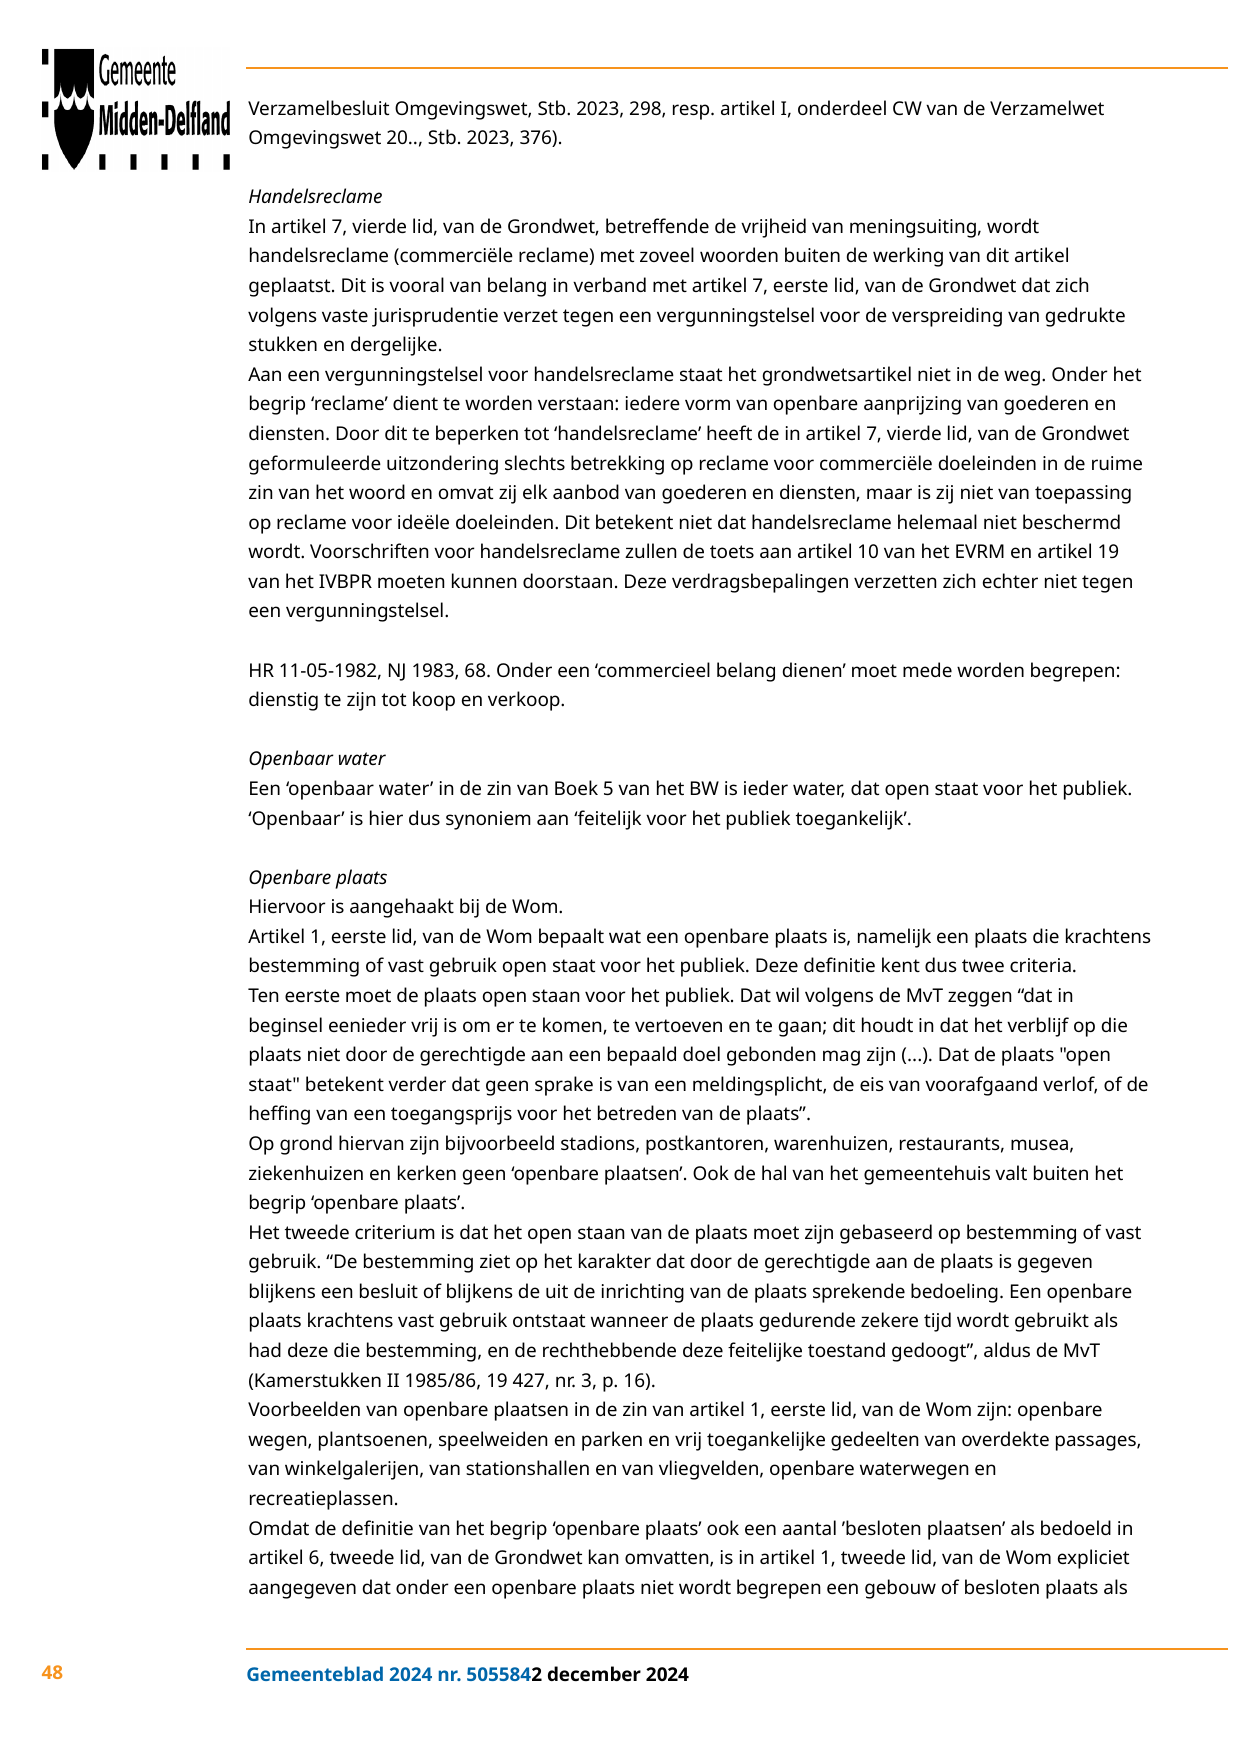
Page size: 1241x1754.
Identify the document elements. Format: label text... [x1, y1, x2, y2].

text Artikel 1, eerste lid, van de Wom bepaalt wat een openbare plaats is, namelijk een plaats die krachtens bestemming of vast gebruik open staat voor het publiek. Deze definitie kent dus twee criteria. [248, 923, 1152, 978]
text Voorbeelden van openbare plaatsen in de zin van artikel 1, eerste lid, van de Wom zijn: openbare wegen, plantsoenen, speelweiden en parken en vrij toegankelijke gedeelten van overdekte passages, van winkelgalerijen, van stationshallen en van vliegvelden, openbare waterwegen en recreatieplassen. [248, 1396, 1152, 1511]
text Openbare plaats [248, 864, 1152, 890]
text Verzamelbesluit Omgevingswet, Stb. 2023, 298, resp. artikel I, onderdeel CW van de Verzamelwet Omgevingswet 20.., Stb. 2023, 376). [248, 95, 1152, 150]
text Op grond hiervan zijn bijvoorbeeld stadions, postkantoren, warenhuizen, restaurants, musea, ziekenhuizen en kerken geen ‘openbare plaatsen’. Ook de hal van het gemeentehuis valt buiten het begrip ‘openbare plaats’. [248, 1130, 1152, 1215]
text In artikel 7, vierde lid, van de Grondwet, betreffende de vrijheid van meningsuiting, wordt handelsreclame (commerciële reclame) met zoveel woorden buiten de werking van dit artikel geplaatst. Dit is vooral van belang in verband met artikel 7, eerste lid, van de Grondwet dat zich volgens vaste jurisprudentie verzet tegen een vergunningstelsel voor de verspreiding van gedrukte stukken en dergelijke. [248, 213, 1152, 357]
text Een ‘openbaar water’ in de zin van Boek 5 van het BW is ieder water, dat open staat voor het publiek. ‘Openbaar’ is hier dus synoniem aan ‘feitelijk voor het publiek toegankelijk’. [248, 775, 1152, 831]
text Handelsreclame [248, 183, 1152, 209]
picture [41, 47, 231, 172]
text HR 11-05-1982, NJ 1983, 68. Onder een ‘commercieel belang dienen’ moet mede worden begrepen: dienstig te zijn tot koop en verkoop. [248, 657, 1152, 712]
text Ten eerste moet de plaats open staan voor het publiek. Dat wil volgens de MvT zeggen “dat in beginsel eenieder vrij is om er te komen, te vertoeven en te gaan; dit houdt in dat het verblijf op die plaats niet door de gerechtigde aan een bepaald doel gebonden mag zijn (...). Dat de plaats "open staat" betekent verder dat geen sprake is van een meldingsplicht, de eis van voorafgaand verlof, of de heffing van een toegangsprijs voor het betreden van de plaats”. [248, 982, 1152, 1126]
text Omdat de definitie van het begrip ‘openbare plaats’ ook een aantal ’besloten plaatsen’ als bedoeld in artikel 6, tweede lid, van de Grondwet kan omvatten, is in artikel 1, tweede lid, van de Wom expliciet aangegeven dat onder een openbare plaats niet wordt begrepen een gebouw of besloten plaats als [248, 1515, 1152, 1600]
text Hiervoor is aangehaakt bij de Wom. [248, 893, 1152, 919]
text Aan een vergunningstelsel voor handelsreclame staat het grondwetsartikel niet in de weg. Onder het begrip ‘reclame’ dient te worden verstaan: iedere vorm van openbare aanprijzing van goederen en diensten. Door dit te beperken tot ‘handelsreclame’ heeft de in artikel 7, vierde lid, van de Grondwet geformuleerde uitzondering slechts betrekking op reclame voor commerciële doeleinden in de ruime zin van het woord en omvat zij elk aanbod van goederen en diensten, maar is zij niet van toepassing op reclame voor ideële doeleinden. Dit betekent niet dat handelsreclame helemaal niet beschermd wordt. Voorschriften voor handelsreclame zullen de toets aan artikel 10 van het EVRM en artikel 19 van het IVBPR moeten kunnen doorstaan. Deze verdragsbepalingen verzetten zich echter niet tegen een vergunningstelsel. [248, 361, 1152, 623]
text Openbaar water [248, 746, 1152, 771]
text Het tweede criterium is dat het open staan van de plaats moet zijn gebaseerd op bestemming of vast gebruik. “De bestemming ziet op het karakter dat door de gerechtigde aan de plaats is gegeven blijkens een besluit of blijkens de uit de inrichting van de plaats sprekende bedoeling. Een openbare plaats krachtens vast gebruik ontstaat wanneer de plaats gedurende zekere tijd wordt gebruikt als had deze die bestemming, en de rechthebbende deze feitelijke toestand gedoogt”, aldus de MvT (Kamerstukken II 1985/86, 19 427, nr. 3, p. 16). [248, 1219, 1152, 1393]
